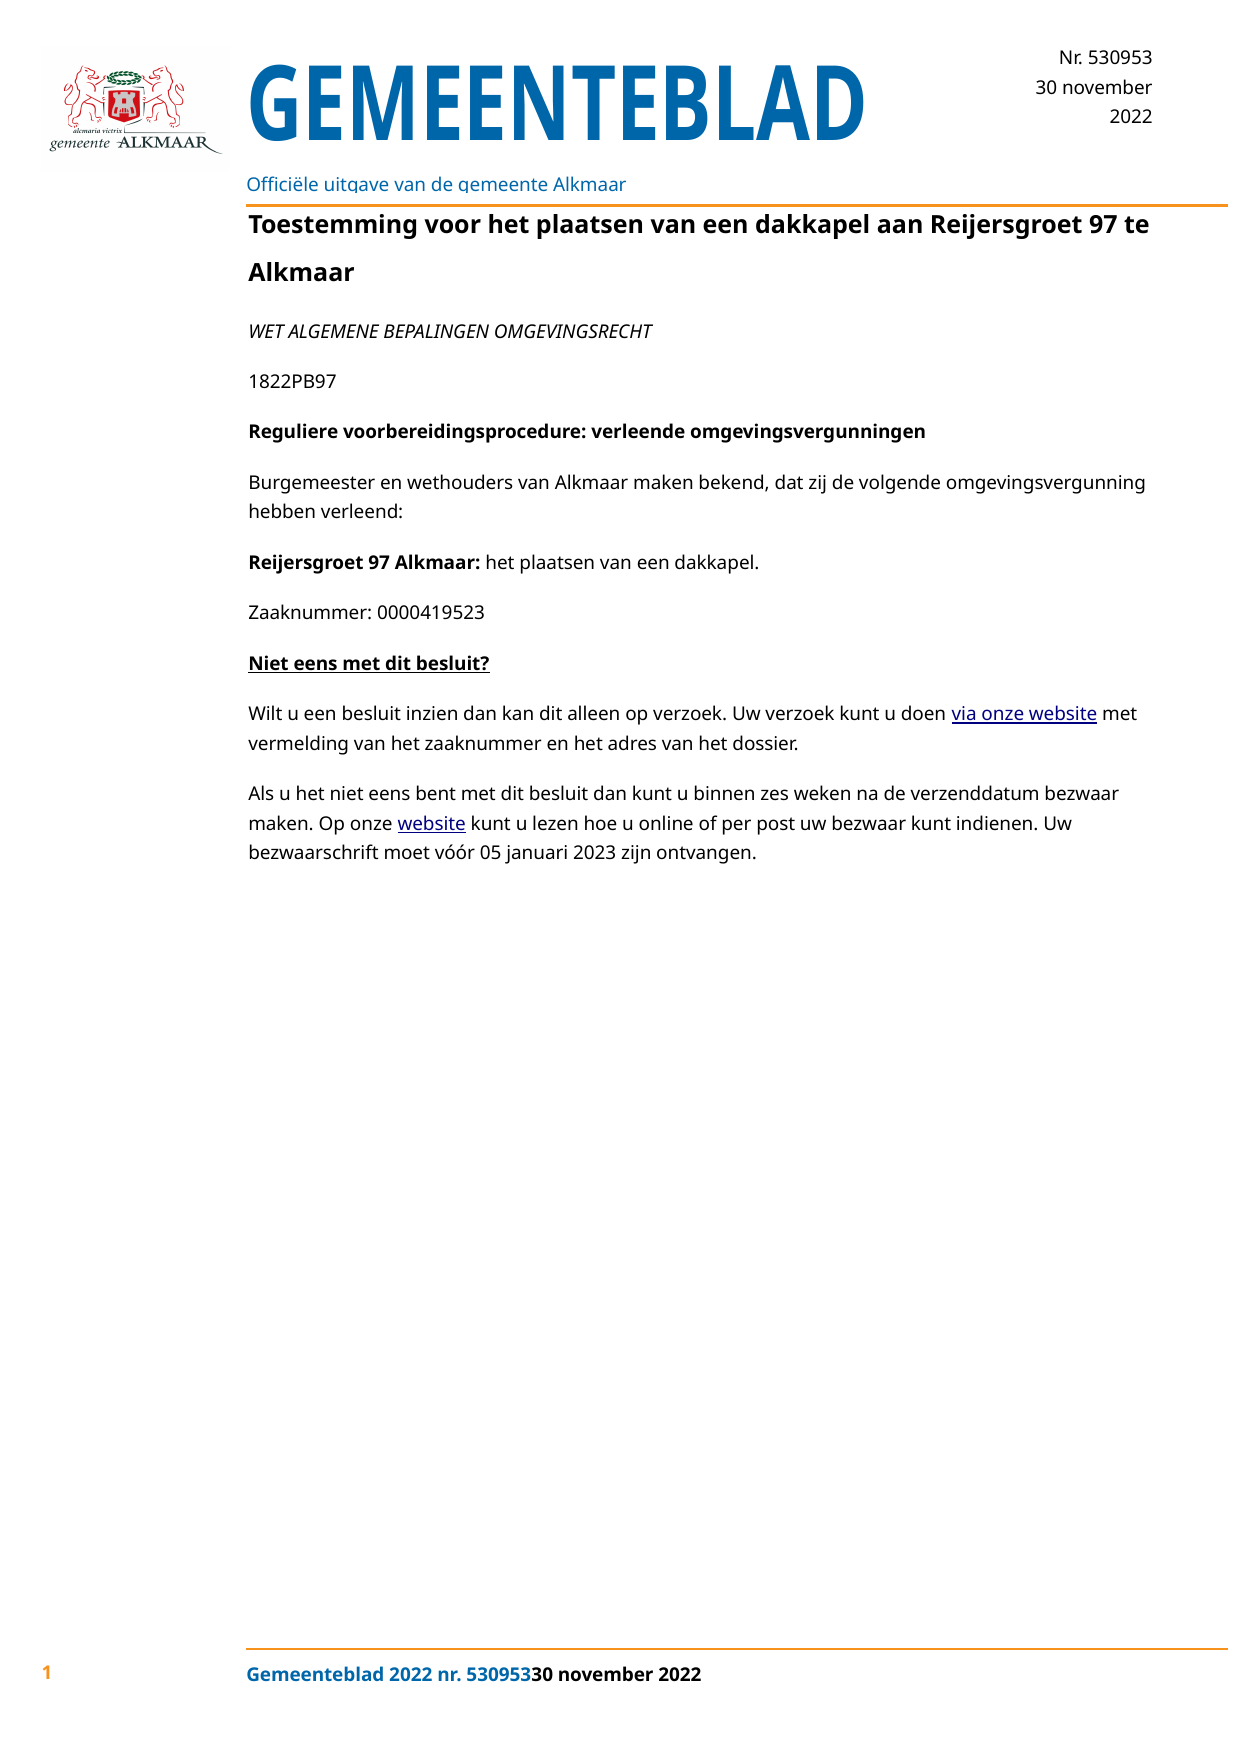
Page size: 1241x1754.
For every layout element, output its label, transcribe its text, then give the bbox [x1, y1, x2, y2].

text Reguliere voorbereidingsprocedure: verleende omgevingsvergunningen [248, 419, 1152, 444]
text Zaaknummer: 0000419523 [248, 599, 1152, 625]
text Als u het niet eens bent met dit besluit dan kunt u binnen zes weken na de verzenddatum bezwaar maken. Op onze website kunt u lezen hoe u online of per post uw bezwaar kunt indienen. Uw bezwaarschrift moet vóór 05 januari 2023 zijn ontvangen. [248, 780, 1152, 865]
text Burgemeester en wethouders van Alkmaar maken bekend, dat zij de volgende omgevingsvergunning hebben verleend: [248, 469, 1152, 524]
picture [41, 47, 231, 172]
text Niet eens met dit besluit? [248, 650, 1152, 676]
text Wilt u een besluit inzien dan kan dit alleen op verzoek. Uw verzoek kunt u doen via onze website met vermelding van het zaaknummer en het adres van het dossier. [248, 700, 1152, 756]
text Toestemming voor het plaatsen van een dakkapel aan Reijersgroet 97 te Alkmaar [248, 207, 1152, 288]
text Reijersgroet 97 Alkmaar: het plaatsen van een dakkapel. [248, 549, 1152, 575]
text WET ALGEMENE BEPALINGEN OMGEVINGSRECHT [248, 318, 1152, 344]
text 1822PB97 [248, 368, 1152, 394]
